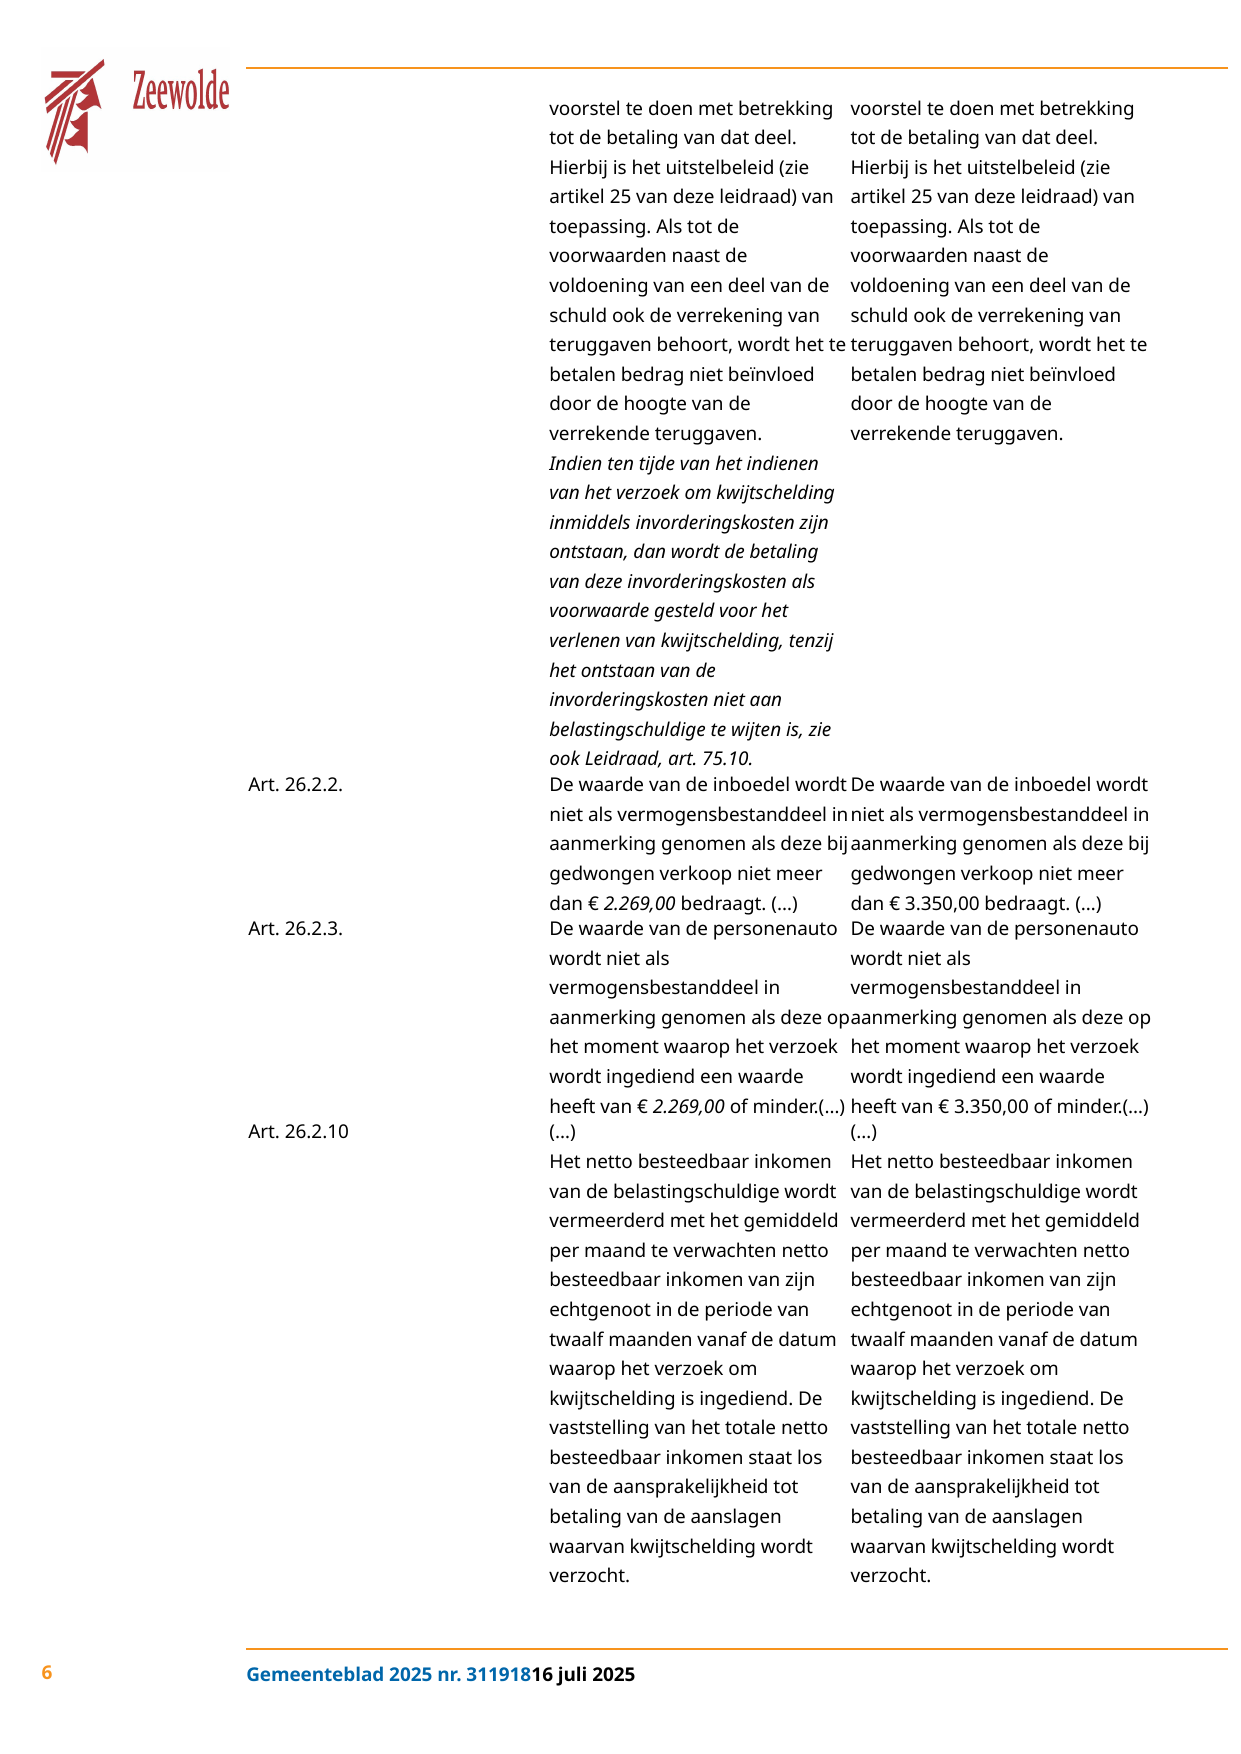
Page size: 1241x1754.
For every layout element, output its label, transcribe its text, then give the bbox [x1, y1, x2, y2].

table_cell De waarde van de personenauto wordt niet als vermogensbestanddeel in aanmerking genomen als deze op het moment waarop het verzoek wordt ingediend een waarde heeft van € 2.269,00 of minder.(…) [549, 915, 850, 1119]
table_cell voorstel te doen met betrekking tot de betaling van dat deel. Hierbij is het uitstelbeleid (zie artikel 25 van deze leidraad) van toepassing. Als tot de voorwaarden naast de voldoening van een deel van de schuld ook de verrekening van teruggaven behoort, wordt het te betalen bedrag niet beïnvloed door de hoogte van de verrekende teruggaven. [850, 95, 1152, 771]
table_cell Art. 26.2.10 [248, 1119, 549, 1588]
table_cell (…) Het netto besteedbaar inkomen van de belastingschuldige wordt vermeerderd met het gemiddeld per maand te verwachten netto besteedbaar inkomen van zijn echtgenoot in de periode van twaalf maanden vanaf de datum waarop het verzoek om kwijtschelding is ingediend. De vaststelling van het totale netto besteedbaar inkomen staat los van de aansprakelijkheid tot betaling van de aanslagen waarvan kwijtschelding wordt verzocht. [549, 1119, 850, 1588]
table_cell De waarde van de inboedel wordt niet als vermogensbestanddeel in aanmerking genomen als deze bij gedwongen verkoop niet meer dan € 3.350,00 bedraagt. (…) [850, 771, 1152, 915]
table_cell [248, 95, 549, 771]
table_cell De waarde van de inboedel wordt niet als vermogensbestanddeel in aanmerking genomen als deze bij gedwongen verkoop niet meer dan € 2.269,00 bedraagt. (…) [549, 771, 850, 915]
picture [41, 47, 231, 172]
table_cell voorstel te doen met betrekking tot de betaling van dat deel. Hierbij is het uitstelbeleid (zie artikel 25 van deze leidraad) van toepassing. Als tot de voorwaarden naast de voldoening van een deel van de schuld ook de verrekening van teruggaven behoort, wordt het te betalen bedrag niet beïnvloed door de hoogte van de verrekende teruggaven. Indien ten tijde van het indienen van het verzoek om kwijtschelding inmiddels invorderingskosten zijn ontstaan, dan wordt de betaling van deze invorderingskosten als voorwaarde gesteld voor het verlenen van kwijtschelding, tenzij het ontstaan van de invorderingskosten niet aan belastingschuldige te wijten is, zie ook Leidraad, art. 75.10. [549, 95, 850, 771]
table_cell Art. 26.2.2. [248, 771, 549, 915]
table_cell De waarde van de personenauto wordt niet als vermogensbestanddeel in aanmerking genomen als deze op het moment waarop het verzoek wordt ingediend een waarde heeft van € 3.350,00 of minder.(…) [850, 915, 1152, 1119]
table_cell (…) Het netto besteedbaar inkomen van de belastingschuldige wordt vermeerderd met het gemiddeld per maand te verwachten netto besteedbaar inkomen van zijn echtgenoot in de periode van twaalf maanden vanaf de datum waarop het verzoek om kwijtschelding is ingediend. De vaststelling van het totale netto besteedbaar inkomen staat los van de aansprakelijkheid tot betaling van de aanslagen waarvan kwijtschelding wordt verzocht. [850, 1119, 1152, 1588]
table_cell Art. 26.2.3. [248, 915, 549, 1119]
